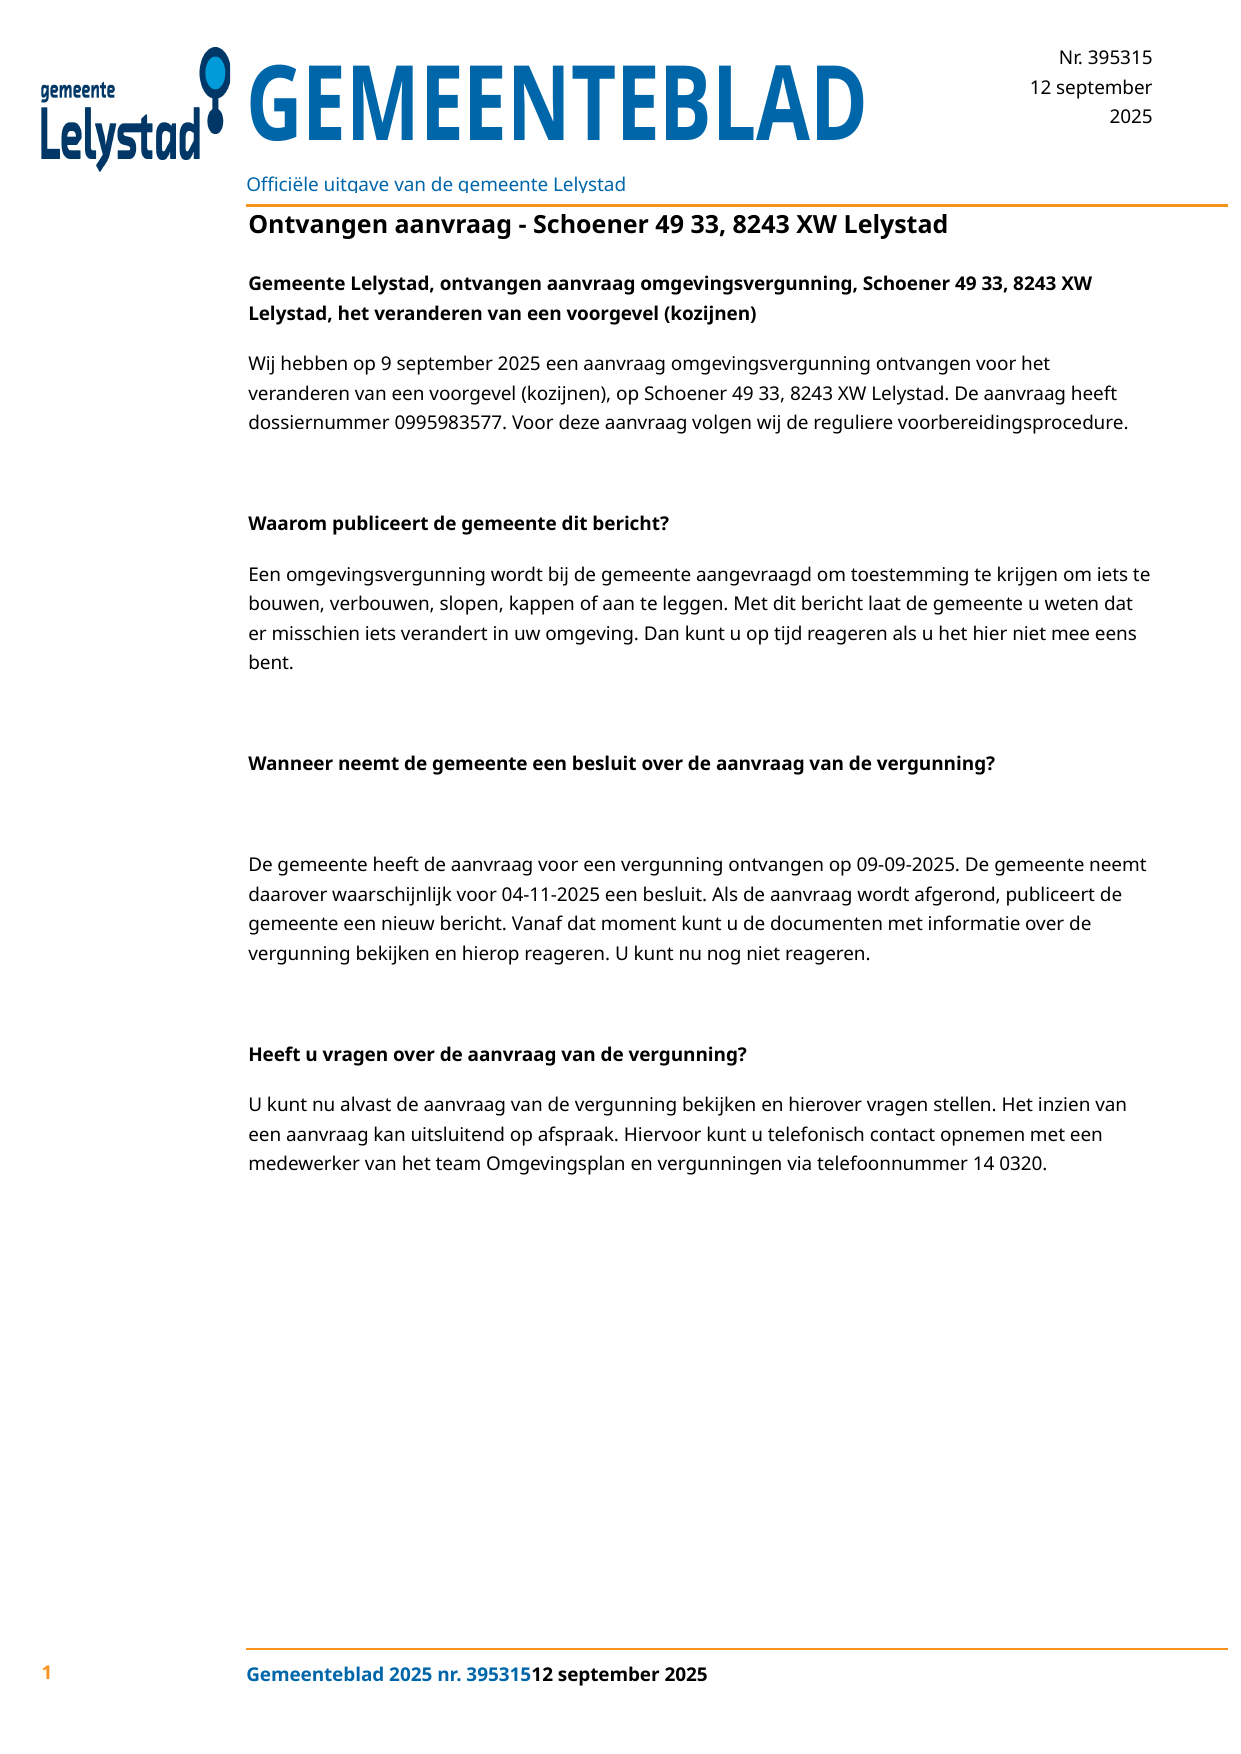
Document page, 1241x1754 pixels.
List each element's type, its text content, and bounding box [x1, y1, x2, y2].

text U kunt nu alvast de aanvraag van de vergunning bekijken en hierover vragen stellen. Het inzien van een aanvraag kan uitsluitend op afspraak. Hiervoor kunt u telefonisch contact opnemen met een medewerker van het team Omgevingsplan en vergunningen via telefoonnummer 14 0320. [248, 1091, 1152, 1176]
text De gemeente heeft de aanvraag voor een vergunning ontvangen op 09-09-2025. De gemeente neemt daarover waarschijnlijk voor 04-11-2025 een besluit. Als de aanvraag wordt afgerond, publiceert de gemeente een nieuw bericht. Vanaf dat moment kunt u de documenten met informatie over de vergunning bekijken en hierop reageren. U kunt nu nog niet reageren. [248, 851, 1152, 966]
text Gemeente Lelystad, ontvangen aanvraag omgevingsvergunning, Schoener 49 33, 8243 XW Lelystad, het veranderen van een voorgevel (kozijnen) [248, 270, 1152, 326]
text Wanneer neemt de gemeente een besluit over de aanvraag van de vergunning? [248, 750, 1152, 776]
text Wij hebben op 9 september 2025 een aanvraag omgevingsvergunning ontvangen voor het veranderen van een voorgevel (kozijnen), op Schoener 49 33, 8243 XW Lelystad. De aanvraag heeft dossiernummer 0995983577. Voor deze aanvraag volgen wij de reguliere voorbereidingsprocedure. [248, 350, 1152, 435]
text Waarom publiceert de gemeente dit bericht? [248, 510, 1152, 536]
text Een omgevingsvergunning wordt bij de gemeente aangevraagd om toestemming te krijgen om iets te bouwen, verbouwen, slopen, kappen of aan te leggen. Met dit bericht laat de gemeente u weten dat er misschien iets verandert in uw omgeving. Dan kunt u op tijd reageren als u het hier niet mee eens bent. [248, 561, 1152, 675]
text Heeft u vragen over de aanvraag van de vergunning? [248, 1041, 1152, 1066]
picture [41, 47, 231, 172]
text Ontvangen aanvraag - Schoener 49 33, 8243 XW Lelystad [248, 207, 1152, 241]
